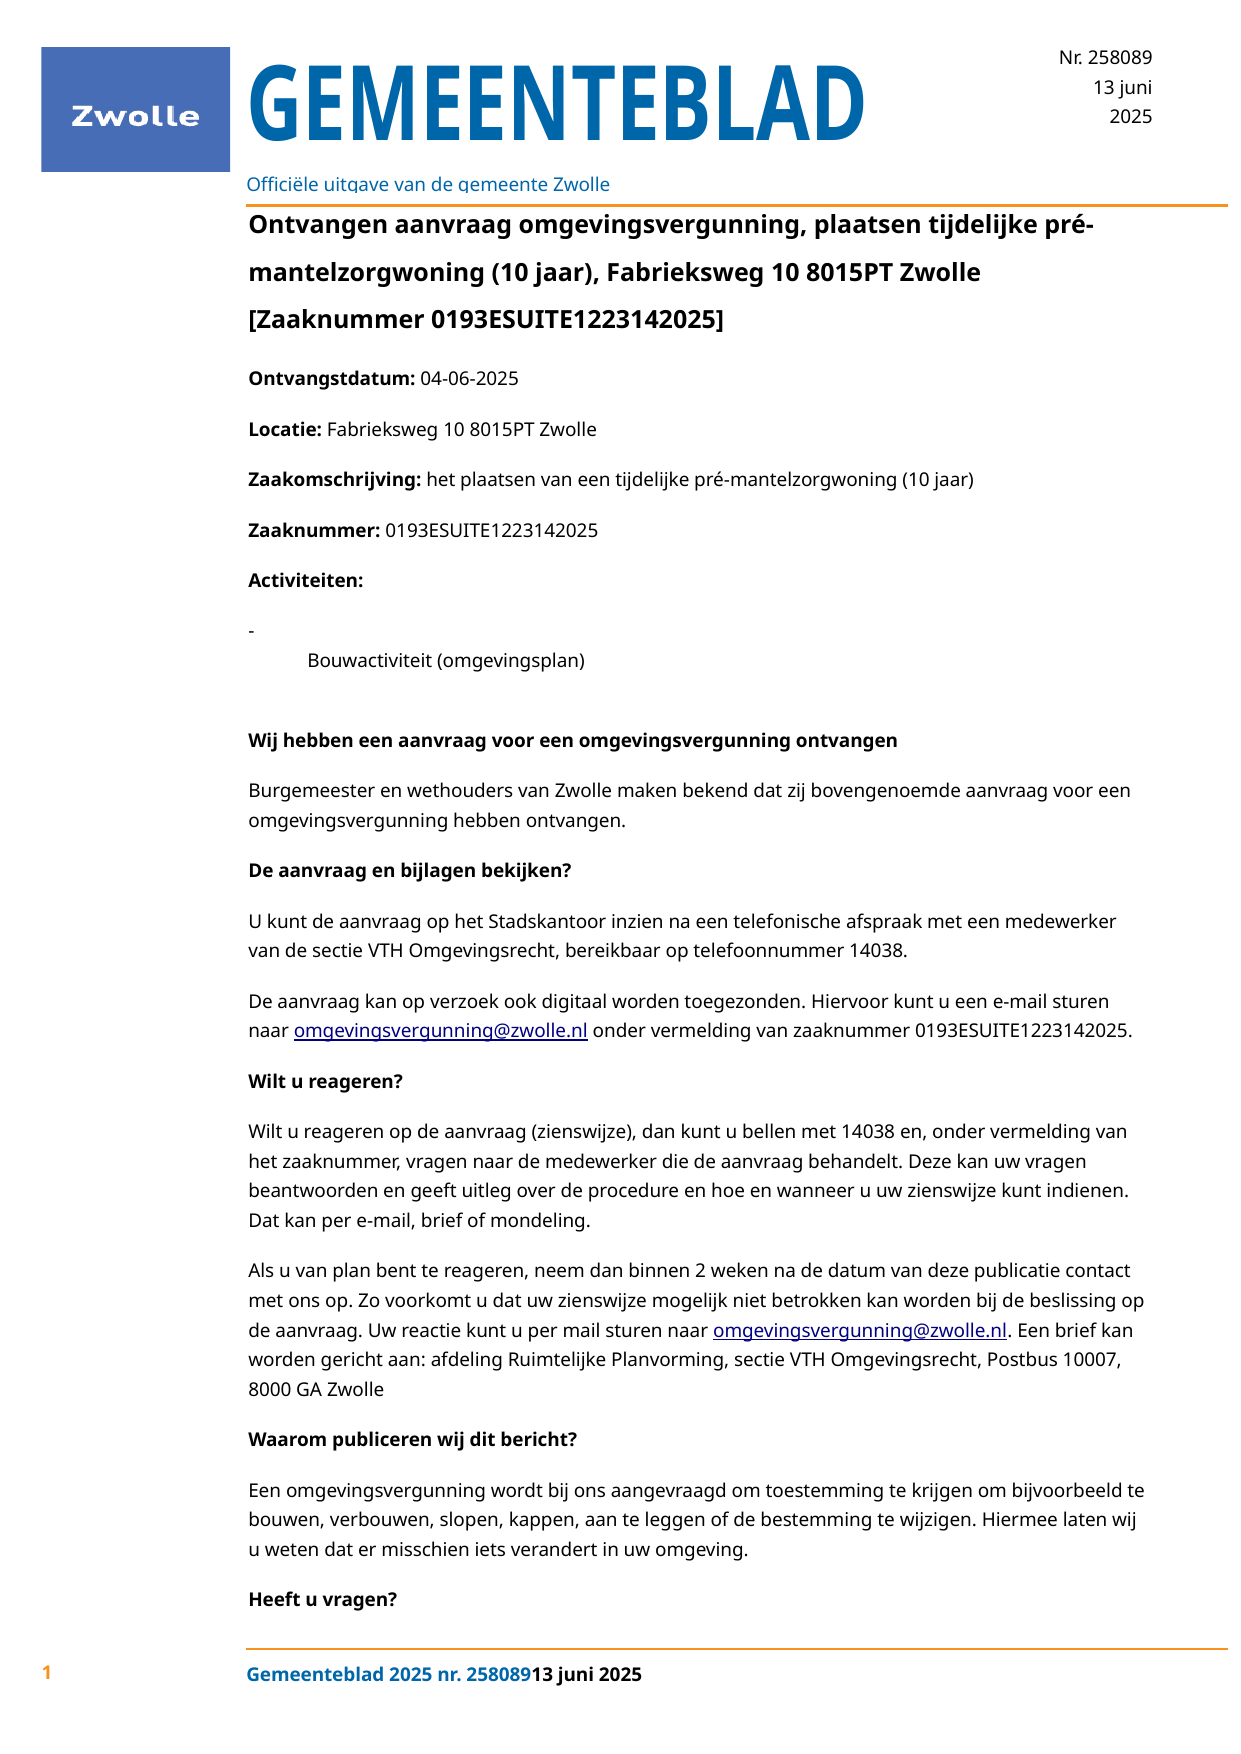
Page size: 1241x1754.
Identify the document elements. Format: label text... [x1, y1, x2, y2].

text Wij hebben een aanvraag voor een omgevingsvergunning ontvangen [248, 727, 1152, 753]
text De aanvraag kan op verzoek ook digitaal worden toegezonden. Hiervoor kunt u een e-mail sturen naar omgevingsvergunning@zwolle.nl onder vermelding van zaaknummer 0193ESUITE1223142025. [248, 988, 1152, 1043]
text Burgemeester en wethouders van Zwolle maken bekend dat zij bovengenoemde aanvraag voor een omgevingsvergunning hebben ontvangen. [248, 778, 1152, 833]
picture [41, 47, 231, 172]
text Ontvangen aanvraag omgevingsvergunning, plaatsen tijdelijke pré-mantelzorgwoning (10 jaar), Fabrieksweg 10 8015PT Zwolle [Zaaknummer 0193ESUITE1223142025] [248, 207, 1152, 336]
text Waarom publiceren wij dit bericht? [248, 1426, 1152, 1452]
text U kunt de aanvraag op het Stadskantoor inzien na een telefonische afspraak met een medewerker van de sectie VTH Omgevingsrecht, bereikbaar op telefoonnummer 14038. [248, 908, 1152, 963]
text Wilt u reageren op de aanvraag (zienswijze), dan kunt u bellen met 14038 en, onder vermelding van het zaaknummer, vragen naar de medewerker die de aanvraag behandelt. Deze kan uw vragen beantwoorden en geeft uitleg over de procedure en hoe en wanneer u uw zienswijze kunt indienen. Dat kan per e-mail, brief of mondeling. [248, 1118, 1152, 1233]
text Wilt u reageren? [248, 1068, 1152, 1094]
text Heeft u vragen? [248, 1586, 1152, 1612]
text Activiteiten: [248, 567, 1152, 593]
text Ontvangstdatum: 04-06-2025 [248, 366, 1152, 391]
text Locatie: Fabrieksweg 10 8015PT Zwolle [248, 416, 1152, 442]
text Een omgevingsvergunning wordt bij ons aangevraagd om toestemming te krijgen om bijvoorbeeld te bouwen, verbouwen, slopen, kappen, aan te leggen of de bestemming te wijzigen. Hiermee laten wij u weten dat er misschien iets verandert in uw omgeving. [248, 1477, 1152, 1562]
text Zaaknummer: 0193ESUITE1223142025 [248, 517, 1152, 542]
text Zaakomschrijving: het plaatsen van een tijdelijke pré-mantelzorgwoning (10 jaar) [248, 466, 1152, 492]
text Als u van plan bent te reageren, neem dan binnen 2 weken na de datum van deze publicatie contact met ons op. Zo voorkomt u dat uw zienswijze mogelijk niet betrokken kan worden bij de beslissing op de aanvraag. Uw reactie kunt u per mail sturen naar omgevingsvergunning@zwolle.nl. Een brief kan worden gericht aan: afdeling Ruimtelijke Planvorming, sectie VTH Omgevingsrecht, Postbus 10007, 8000 GA Zwolle [248, 1258, 1152, 1402]
text De aanvraag en bijlagen bekijken? [248, 858, 1152, 883]
list Bouwactiviteit (omgevingsplan) [248, 647, 1152, 673]
